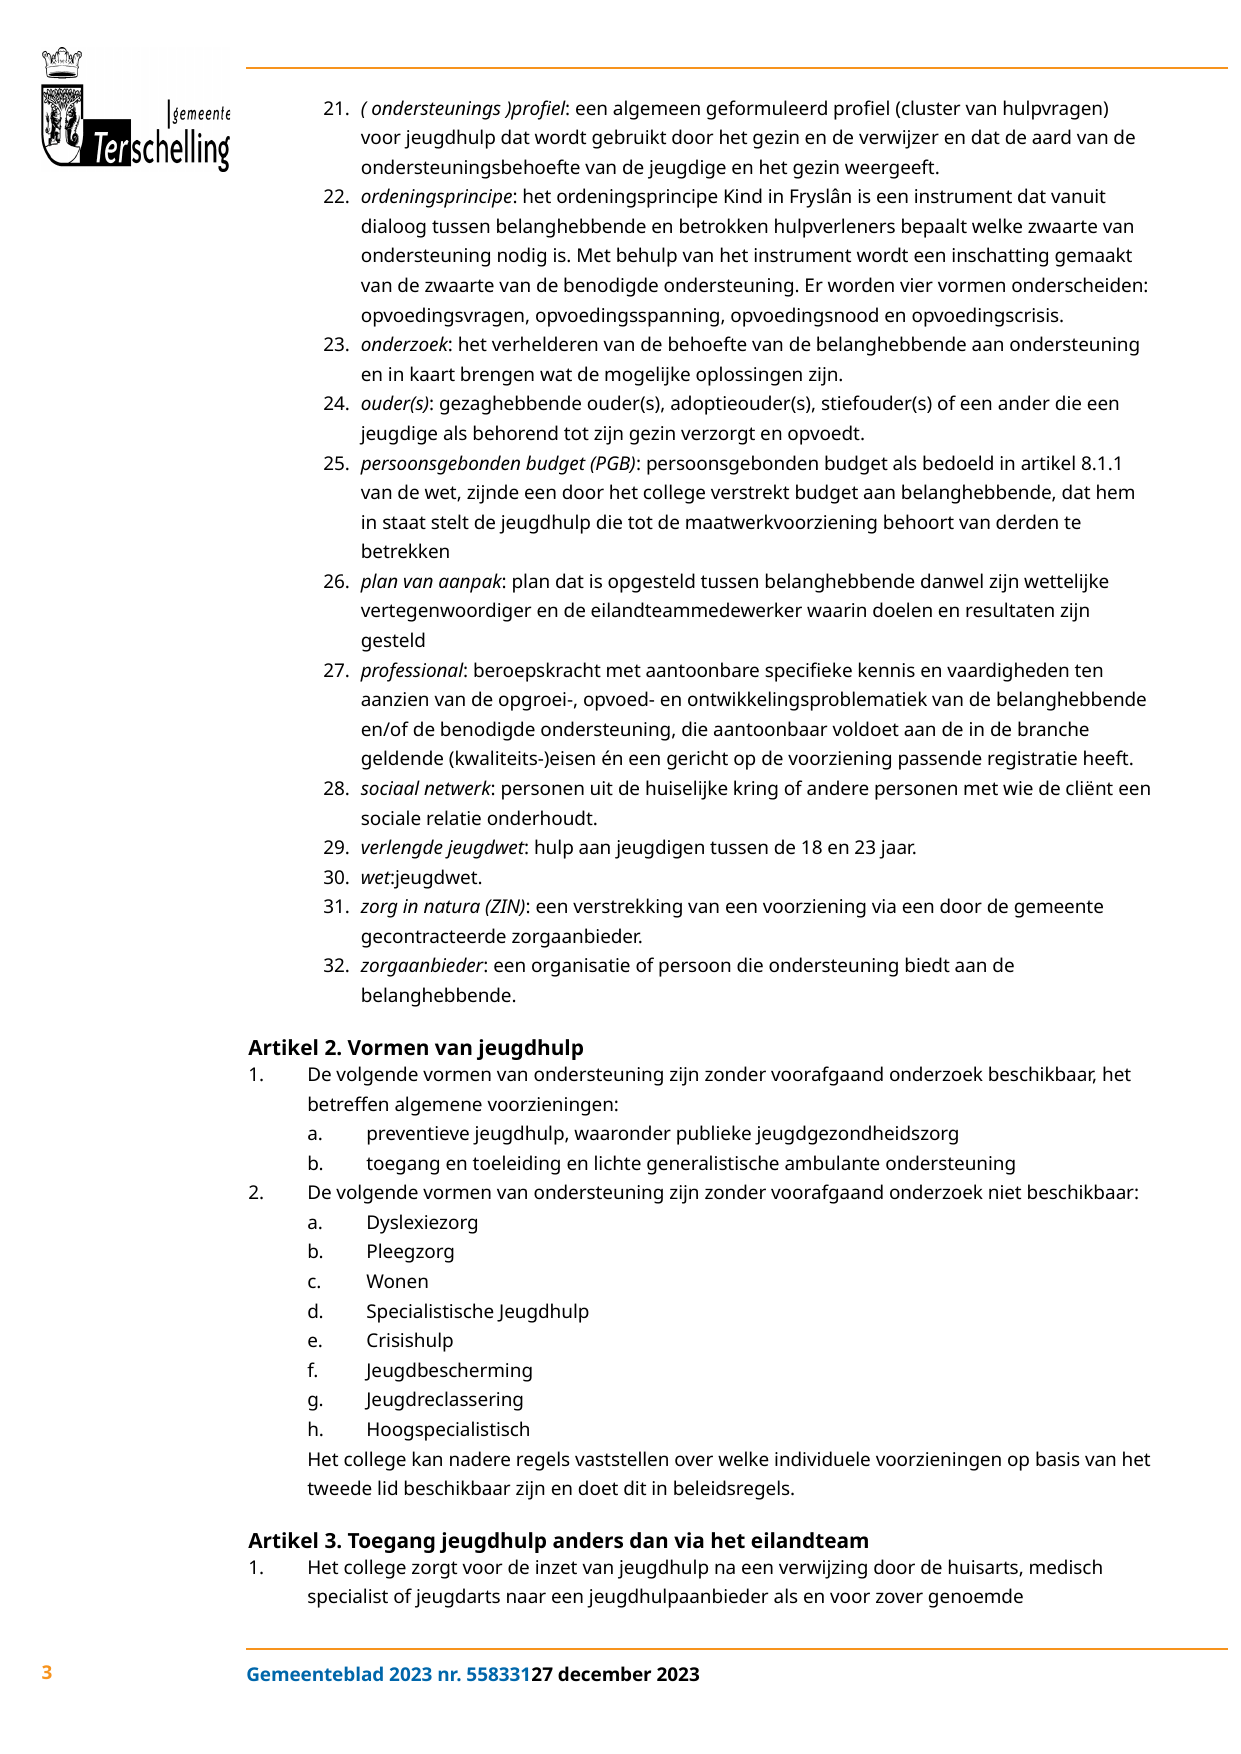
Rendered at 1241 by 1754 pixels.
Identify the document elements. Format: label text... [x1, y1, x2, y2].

list De volgende vormen van ondersteuning zijn zonder voorafgaand onderzoek beschikbaar, het betreffen algemene voorzieningen: [248, 1061, 1152, 1116]
list zorg in natura (ZIN): een verstrekking van een voorziening via een door de gemeente gecontracteerde zorgaanbieder. [323, 893, 1152, 949]
list professional: beroepskracht met aantoonbare specifieke kennis en vaardigheden ten aanzien van de opgroei-, opvoed- en ontwikkelingsproblematiek van de belanghebbende en/of de benodigde ondersteuning, die aantoonbaar voldoet aan de in de branche geldende (kwaliteits-)eisen én een gericht op de voorziening passende registratie heeft. [323, 657, 1152, 771]
text Artikel 3. Toegang jeugdhulp anders dan via het eilandteam [248, 1526, 1152, 1554]
list Het college kan nadere regels vaststellen over welke individuele voorzieningen op basis van het tweede lid beschikbaar zijn en doet dit in beleidsregels. [248, 1446, 1152, 1501]
list Jeugdreclassering [307, 1387, 1152, 1412]
text Artikel 2. Vormen van jeugdhulp [248, 1033, 1152, 1061]
list ordeningsprincipe: het ordeningsprincipe Kind in Fryslân is een instrument dat vanuit dialoog tussen belanghebbende en betrokken hulpverleners bepaalt welke zwaarte van ondersteuning nodig is. Met behulp van het instrument wordt een inschatting gemaakt van de zwaarte van de benodigde ondersteuning. Er worden vier vormen onderscheiden: opvoedingsvragen, opvoedingsspanning, opvoedingsnood en opvoedingscrisis. [323, 183, 1152, 328]
list Het college zorgt voor de inzet van jeugdhulp na een verwijzing door de huisarts, medisch specialist of jeugdarts naar een jeugdhulpaanbieder als en voor zover genoemde [248, 1554, 1152, 1609]
list ouder(s): gezaghebbende ouder(s), adoptieouder(s), stiefouder(s) of een ander die een jeugdige als behorend tot zijn gezin verzorgt en opvoedt. [323, 391, 1152, 446]
list sociaal netwerk: personen uit de huiselijke kring of andere personen met wie de cliënt een sociale relatie onderhoudt. [323, 775, 1152, 831]
list wet:jeugdwet. [323, 864, 1152, 890]
list Dyslexiezorg [307, 1209, 1152, 1235]
list De volgende vormen van ondersteuning zijn zonder voorafgaand onderzoek niet beschikbaar: [248, 1179, 1152, 1205]
picture [41, 47, 231, 172]
list Jeugdbescherming [307, 1357, 1152, 1383]
list preventieve jeugdhulp, waaronder publieke jeugdgezondheidszorg [307, 1120, 1152, 1146]
list Wonen [307, 1268, 1152, 1294]
list verlengde jeugdwet: hulp aan jeugdigen tussen de 18 en 23 jaar. [323, 834, 1152, 860]
list plan van aanpak: plan dat is opgesteld tussen belanghebbende danwel zijn wettelijke vertegenwoordiger en de eilandteammedewerker waarin doelen en resultaten zijn gesteld [323, 568, 1152, 653]
list toegang en toeleiding en lichte generalistische ambulante ondersteuning [307, 1150, 1152, 1176]
list persoonsgebonden budget (PGB): persoonsgebonden budget als bedoeld in artikel 8.1.1 van de wet, zijnde een door het college verstrekt budget aan belanghebbende, dat hem in staat stelt de jeugdhulp die tot de maatwerkvoorziening behoort van derden te betrekken [323, 450, 1152, 564]
list Pleegzorg [307, 1239, 1152, 1264]
list zorgaanbieder: een organisatie of persoon die ondersteuning biedt aan de belanghebbende. [323, 953, 1152, 1008]
list Crisishulp [307, 1327, 1152, 1353]
list ( ondersteunings )profiel: een algemeen geformuleerd profiel (cluster van hulpvragen) voor jeugdhulp dat wordt gebruikt door het gezin en de verwijzer en dat de aard van de ondersteuningsbehoefte van de jeugdige en het gezin weergeeft. [323, 95, 1152, 180]
list Hoogspecialistisch [307, 1416, 1152, 1442]
list Specialistische Jeugdhulp [307, 1298, 1152, 1323]
list onderzoek: het verhelderen van de behoefte van de belanghebbende aan ondersteuning en in kaart brengen wat de mogelijke oplossingen zijn. [323, 331, 1152, 387]
